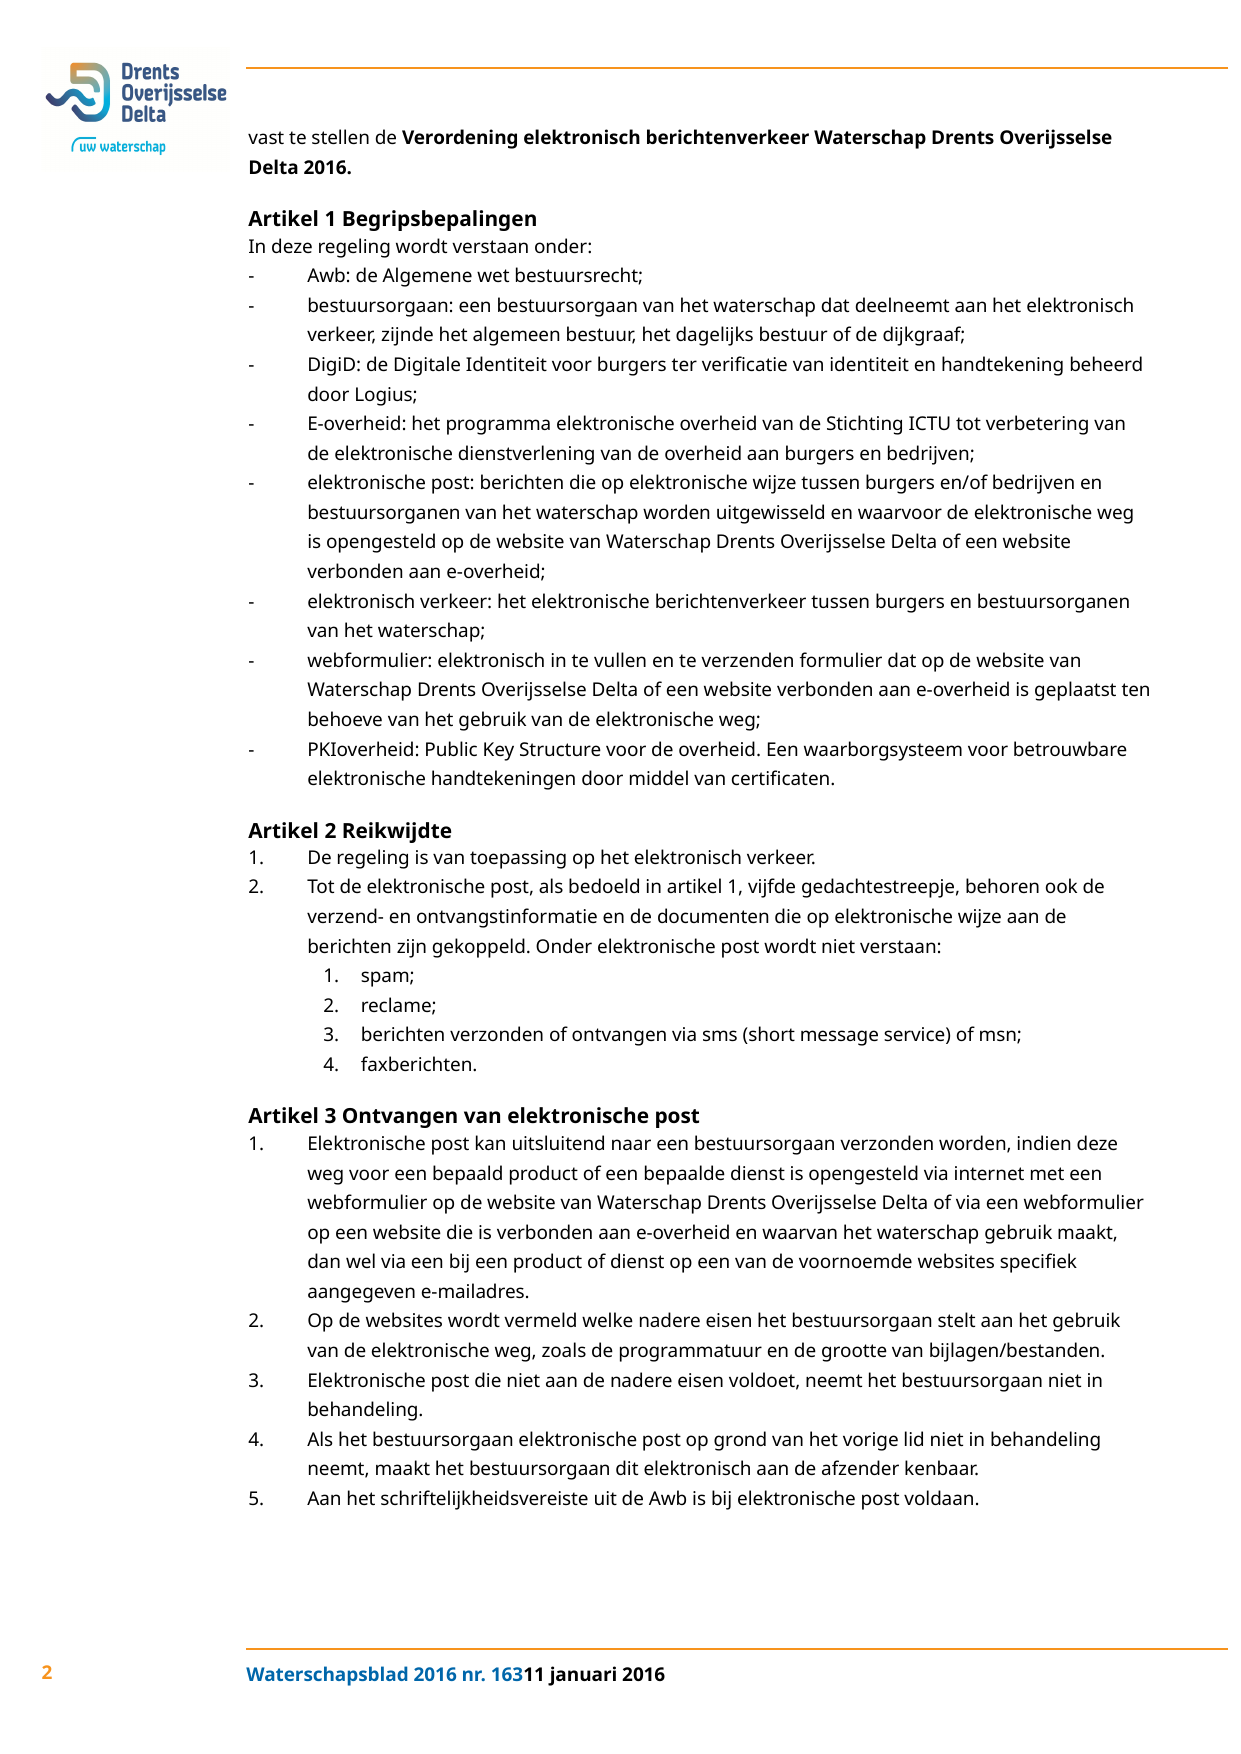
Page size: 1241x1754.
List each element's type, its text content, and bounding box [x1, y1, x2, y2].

list bestuursorgaan: een bestuursorgaan van het waterschap dat deelneemt aan het elektronisch verkeer, zijnde het algemeen bestuur, het dagelijks bestuur of de dijkgraaf; [248, 292, 1152, 347]
list reclame; [323, 992, 1152, 1018]
list DigiD: de Digitale Identiteit voor burgers ter verificatie van identiteit en handtekening beheerd door Logius; [248, 351, 1152, 406]
text Artikel 2 Reikwijdte [248, 816, 1152, 844]
list elektronische post: berichten die op elektronische wijze tussen burgers en/of bedrijven en bestuursorganen van het waterschap worden uitgewisseld en waarvoor de elektronische weg is opengesteld op de website van Waterschap Drents Overijsselse Delta of een website verbonden aan e-overheid; [248, 469, 1152, 584]
list Awb: de Algemene wet bestuursrecht; [248, 262, 1152, 288]
text Artikel 3 Ontvangen van elektronische post [248, 1102, 1152, 1130]
list spam; [323, 962, 1152, 988]
list elektronisch verkeer: het elektronische berichtenverkeer tussen burgers en bestuursorganen van het waterschap; [248, 588, 1152, 643]
list Als het bestuursorgaan elektronische post op grond van het vorige lid niet in behandeling neemt, maakt het bestuursorgaan dit elektronisch aan de afzender kenbaar. [248, 1426, 1152, 1481]
list E-overheid: het programma elektronische overheid van de Stichting ICTU tot verbetering van de elektronische dienstverlening van de overheid aan burgers en bedrijven; [248, 410, 1152, 466]
list faxberichten. [323, 1051, 1152, 1077]
list Aan het schriftelijkheidsvereiste uit de Awb is bij elektronische post voldaan. [248, 1485, 1152, 1511]
text In deze regeling wordt verstaan onder: [248, 233, 1152, 258]
list De regeling is van toepassing op het elektronisch verkeer. [248, 844, 1152, 870]
list Op de websites wordt vermeld welke nadere eisen het bestuursorgaan stelt aan het gebruik van de elektronische weg, zoals de programmatuur en de grootte van bijlagen/bestanden. [248, 1308, 1152, 1363]
list PKIoverheid: Public Key Structure voor de overheid. Een waarborgsysteem voor betrouwbare elektronische handtekeningen door middel van certificaten. [248, 736, 1152, 791]
picture [41, 47, 231, 172]
text vast te stellen de Verordening elektronisch berichtenverkeer Waterschap Drents Overijsselse Delta 2016. [248, 124, 1152, 180]
list webformulier: elektronisch in te vullen en te verzenden formulier dat op de website van Waterschap Drents Overijsselse Delta of een website verbonden aan e-overheid is geplaatst ten behoeve van het gebruik van de elektronische weg; [248, 647, 1152, 732]
list Tot de elektronische post, als bedoeld in artikel 1, vijfde gedachtestreepje, behoren ook de verzend- en ontvangstinformatie en de documenten die op elektronische wijze aan de berichten zijn gekoppeld. Onder elektronische post wordt niet verstaan: [248, 874, 1152, 959]
list Elektronische post kan uitsluitend naar een bestuursorgaan verzonden worden, indien deze weg voor een bepaald product of een bepaalde dienst is opengesteld via internet met een webformulier op de website van Waterschap Drents Overijsselse Delta of via een webformulier op een website die is verbonden aan e-overheid en waarvan het waterschap gebruik maakt, dan wel via een bij een product of dienst op een van de voornoemde websites specifiek aangegeven e-mailadres. [248, 1130, 1152, 1304]
text Artikel 1 Begripsbepalingen [248, 204, 1152, 233]
list Elektronische post die niet aan de nadere eisen voldoet, neemt het bestuursorgaan niet in behandeling. [248, 1367, 1152, 1422]
list berichten verzonden of ontvangen via sms (short message service) of msn; [323, 1022, 1152, 1047]
